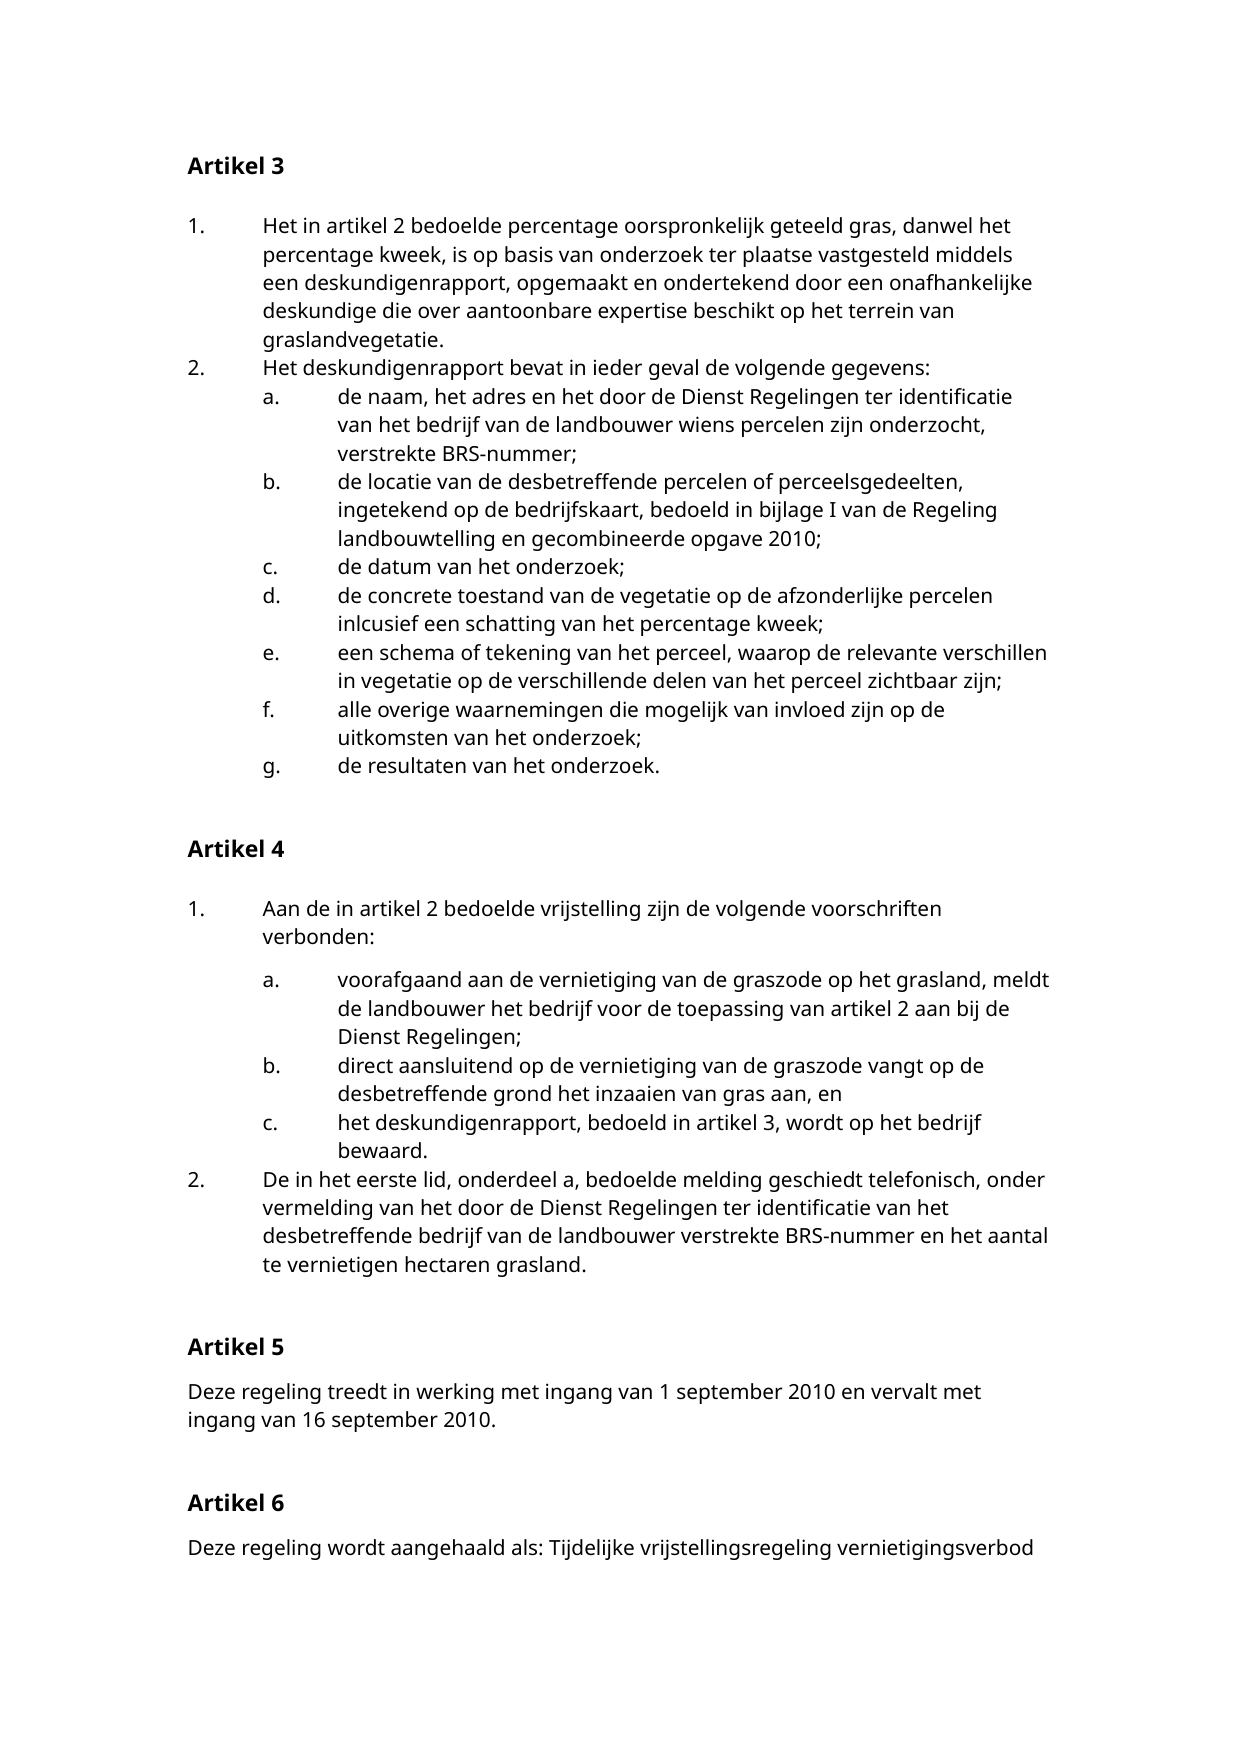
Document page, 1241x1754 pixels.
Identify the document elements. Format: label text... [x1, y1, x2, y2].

list alle overige waarnemingen die mogelijk van invloed zijn op de uitkomsten van het onderzoek; [262, 695, 1053, 752]
list een schema of tekening van het perceel, waarop de relevante verschillen in vegetatie op de verschillende delen van het perceel zichtbaar zijn; [262, 638, 1053, 695]
text Deze regeling treedt in werking met ingang van 1 september 2010 en vervalt met ingang van 16 september 2010. [187, 1377, 1053, 1434]
list de resultaten van het onderzoek. [262, 752, 1053, 780]
list De in het eerste lid, onderdeel a, bedoelde melding geschiedt telefonisch, onder vermelding van het door de Dienst Regelingen ter identificatie van het desbetreffende bedrijf van de landbouwer verstrekte BRS-nummer en het aantal te vernietigen hectaren grasland. [187, 1165, 1053, 1278]
list voorafgaand aan de vernietiging van de graszode op het grasland, meldt de landbouwer het bedrijf voor de toepassing van artikel 2 aan bij de Dienst Regelingen; [262, 966, 1053, 1051]
list het deskundigenrapport, bedoeld in artikel 3, wordt op het bedrijf bewaard. [262, 1108, 1053, 1165]
list de locatie van de desbetreffende percelen of perceelsgedeelten, ingetekend op de bedrijfskaart, bedoeld in bijlage I van de Regeling landbouwtelling en gecombineerde opgave 2010; [262, 467, 1053, 552]
list Het deskundigenrapport bevat in ieder geval de volgende gegevens: [187, 353, 1053, 382]
list direct aansluitend op de vernietiging van de graszode vangt op de desbetreffende grond het inzaaien van gras aan, en [262, 1051, 1053, 1108]
subtitle Artikel 3 [187, 150, 1053, 181]
list Het in artikel 2 bedoelde percentage oorspronkelijk geteeld gras, danwel het percentage kweek, is op basis van onderzoek ter plaatse vastgesteld middels een deskundigenrapport, opgemaakt en ondertekend door een onafhankelijke deskundige die over aantoonbare expertise beschikt op het terrein van graslandvegetatie. [187, 211, 1053, 353]
subtitle Artikel 5 [187, 1331, 1053, 1362]
subtitle Artikel 6 [187, 1487, 1053, 1518]
list de naam, het adres en het door de Dienst Regelingen ter identificatie van het bedrijf van de landbouwer wiens percelen zijn onderzocht, verstrekte BRS-nummer; [262, 382, 1053, 467]
list de concrete toestand van de vegetatie op de afzonderlijke percelen inlcusief een schatting van het percentage kweek; [262, 581, 1053, 638]
text Deze regeling wordt aangehaald als: Tijdelijke vrijstellingsregeling vernietigingsverbod [187, 1533, 1053, 1561]
list Aan de in artikel 2 bedoelde vrijstelling zijn de volgende voorschriften verbonden: [187, 894, 1053, 951]
subtitle Artikel 4 [187, 832, 1053, 864]
list de datum van het onderzoek; [262, 552, 1053, 581]
